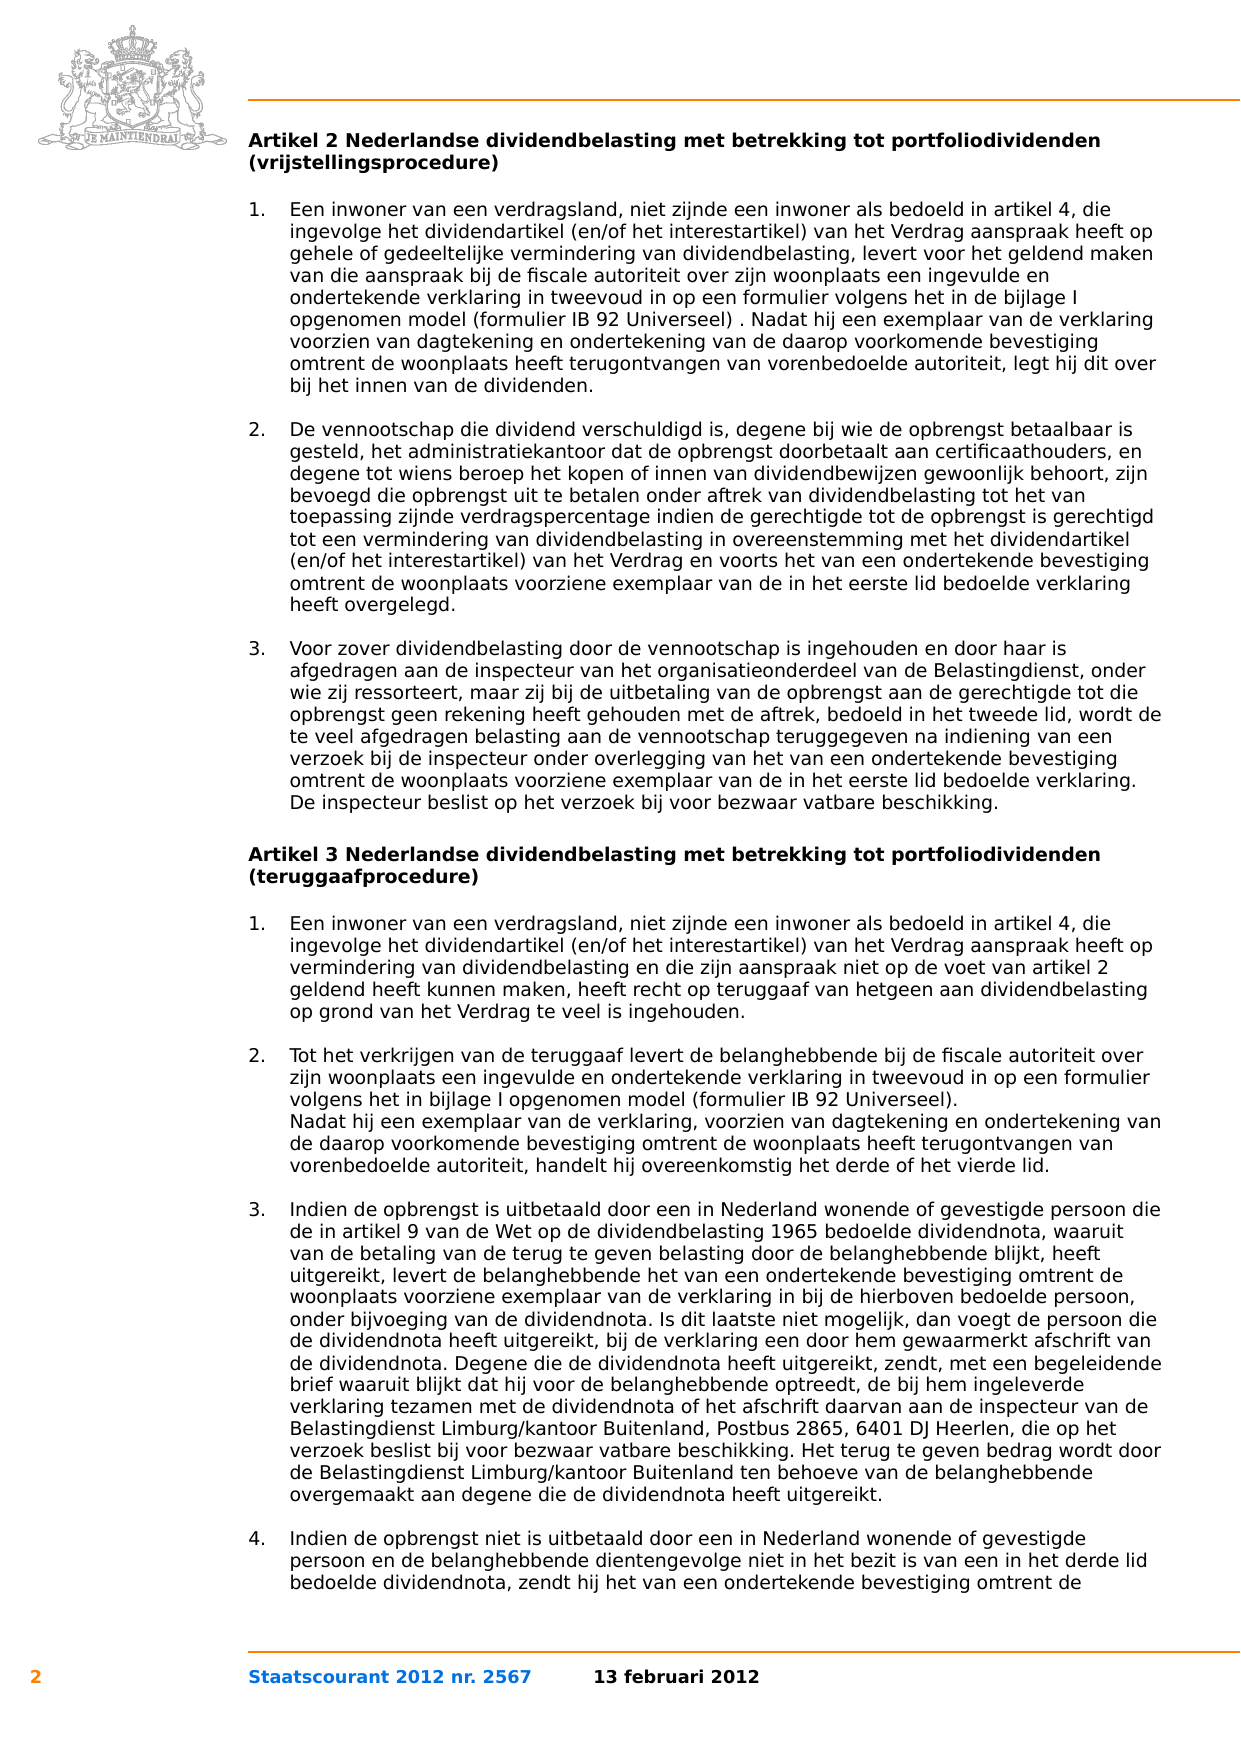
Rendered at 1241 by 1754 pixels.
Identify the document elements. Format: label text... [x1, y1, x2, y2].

text 1. Een inwoner van een verdragsland, niet zijnde een inwoner als bedoeld in artikel 4, die ingevolge het dividendartikel (en/of het interestartikel) van het Verdrag aanspraak heeft op gehele of gedeeltelijke vermindering van dividendbelasting, levert voor het geldend maken van die aanspraak bij de fiscale autoriteit over zijn woonplaats een ingevulde en ondertekende verklaring in tweevoud in op een formulier volgens het in de bijlage I opgenomen model (formulier IB 92 Universeel) . Nadat hij een exemplaar van de verklaring voorzien van dagtekening en ondertekening van de daarop voorkomende bevestiging omtrent de woonplaats heeft terugontvangen van vorenbedoelde autoriteit, legt hij dit over bij het innen van de dividenden. [248, 199, 1163, 397]
text 2. De vennootschap die dividend verschuldigd is, degene bij wie de opbrengst betaalbaar is gesteld, het administratiekantoor dat de opbrengst doorbetaalt aan certificaathouders, en degene tot wiens beroep het kopen of innen van dividendbewijzen gewoonlijk behoort, zijn bevoegd die opbrengst uit te betalen onder aftrek van dividendbelasting tot het van toepassing zijnde verdragspercentage indien de gerechtigde tot de opbrengst is gerechtigd tot een vermindering van dividendbelasting in overeenstemming met het dividendartikel (en/of het interestartikel) van het Verdrag en voorts het van een ondertekende bevestiging omtrent de woonplaats voorziene exemplaar van de in het eerste lid bedoelde verklaring heeft overgelegd. [248, 418, 1163, 616]
subtitle Artikel 3 Nederlandse dividendbelasting met betrekking tot portfoliodividenden (teruggaafprocedure) [248, 844, 1163, 888]
text 2. Tot het verkrijgen van de teruggaaf levert de belanghebbende bij de fiscale autoriteit over zijn woonplaats een ingevulde en ondertekende verklaring in tweevoud in op een formulier volgens het in bijlage I opgenomen model (formulier IB 92 Universeel). [248, 1045, 1163, 1111]
text 1. Een inwoner van een verdragsland, niet zijnde een inwoner als bedoeld in artikel 4, die ingevolge het dividendartikel (en/of het interestartikel) van het Verdrag aanspraak heeft op vermindering van dividendbelasting en die zijn aanspraak niet op de voet van artikel 2 geldend heeft kunnen maken, heeft recht op teruggaaf van hetgeen aan dividendbelasting op grond van het Verdrag te veel is ingehouden. [248, 913, 1163, 1023]
text 4. Indien de opbrengst niet is uitbetaald door een in Nederland wonende of gevestigde persoon en de belanghebbende dientengevolge niet in het bezit is van een in het derde lid bedoelde dividendnota, zendt hij het van een ondertekende bevestiging omtrent de [248, 1528, 1163, 1594]
subtitle Artikel 2 Nederlandse dividendbelasting met betrekking tot portfoliodividenden (vrijstellingsprocedure) [248, 130, 1163, 174]
text 3. Voor zover dividendbelasting door de vennootschap is ingehouden en door haar is afgedragen aan de inspecteur van het organisatieonderdeel van de Belastingdienst, onder wie zij ressorteert, maar zij bij de uitbetaling van de opbrengst aan de gerechtigde tot die opbrengst geen rekening heeft gehouden met de aftrek, bedoeld in het tweede lid, wordt de te veel afgedragen belasting aan de vennootschap teruggegeven na indiening van een verzoek bij de inspecteur onder overlegging van het van een ondertekende bevestiging omtrent de woonplaats voorziene exemplaar van de in het eerste lid bedoelde verklaring. De inspecteur beslist op het verzoek bij voor bezwaar vatbare beschikking. [248, 638, 1163, 814]
text Nadat hij een exemplaar van de verklaring, voorzien van dagtekening en ondertekening van de daarop voorkomende bevestiging omtrent de woonplaats heeft terugontvangen van vorenbedoelde autoriteit, handelt hij overeenkomstig het derde of het vierde lid. [289, 1111, 1163, 1177]
picture [38, 25, 227, 150]
text 3. Indien de opbrengst is uitbetaald door een in Nederland wonende of gevestigde persoon die de in artikel 9 van de Wet op de dividendbelasting 1965 bedoelde dividendnota, waaruit van de betaling van de terug te geven belasting door de belanghebbende blijkt, heeft uitgereikt, levert de belanghebbende het van een ondertekende bevestiging omtrent de woonplaats voorziene exemplaar van de verklaring in bij de hierboven bedoelde persoon, onder bijvoeging van de dividendnota. Is dit laatste niet mogelijk, dan voegt de persoon die de dividendnota heeft uitgereikt, bij de verklaring een door hem gewaarmerkt afschrift van de dividendnota. Degene die de dividendnota heeft uitgereikt, zendt, met een begeleidende brief waaruit blijkt dat hij voor de belanghebbende optreedt, de bij hem ingeleverde verklaring tezamen met de dividendnota of het afschrift daarvan aan de inspecteur van de Belastingdienst Limburg/kantoor Buitenland, Postbus 2865, 6401 DJ Heerlen, die op het verzoek beslist bij voor bezwaar vatbare beschikking. Het terug te geven bedrag wordt door de Belastingdienst Limburg/kantoor Buitenland ten behoeve van de belanghebbende overgemaakt aan degene die de dividendnota heeft uitgereikt. [248, 1198, 1163, 1506]
